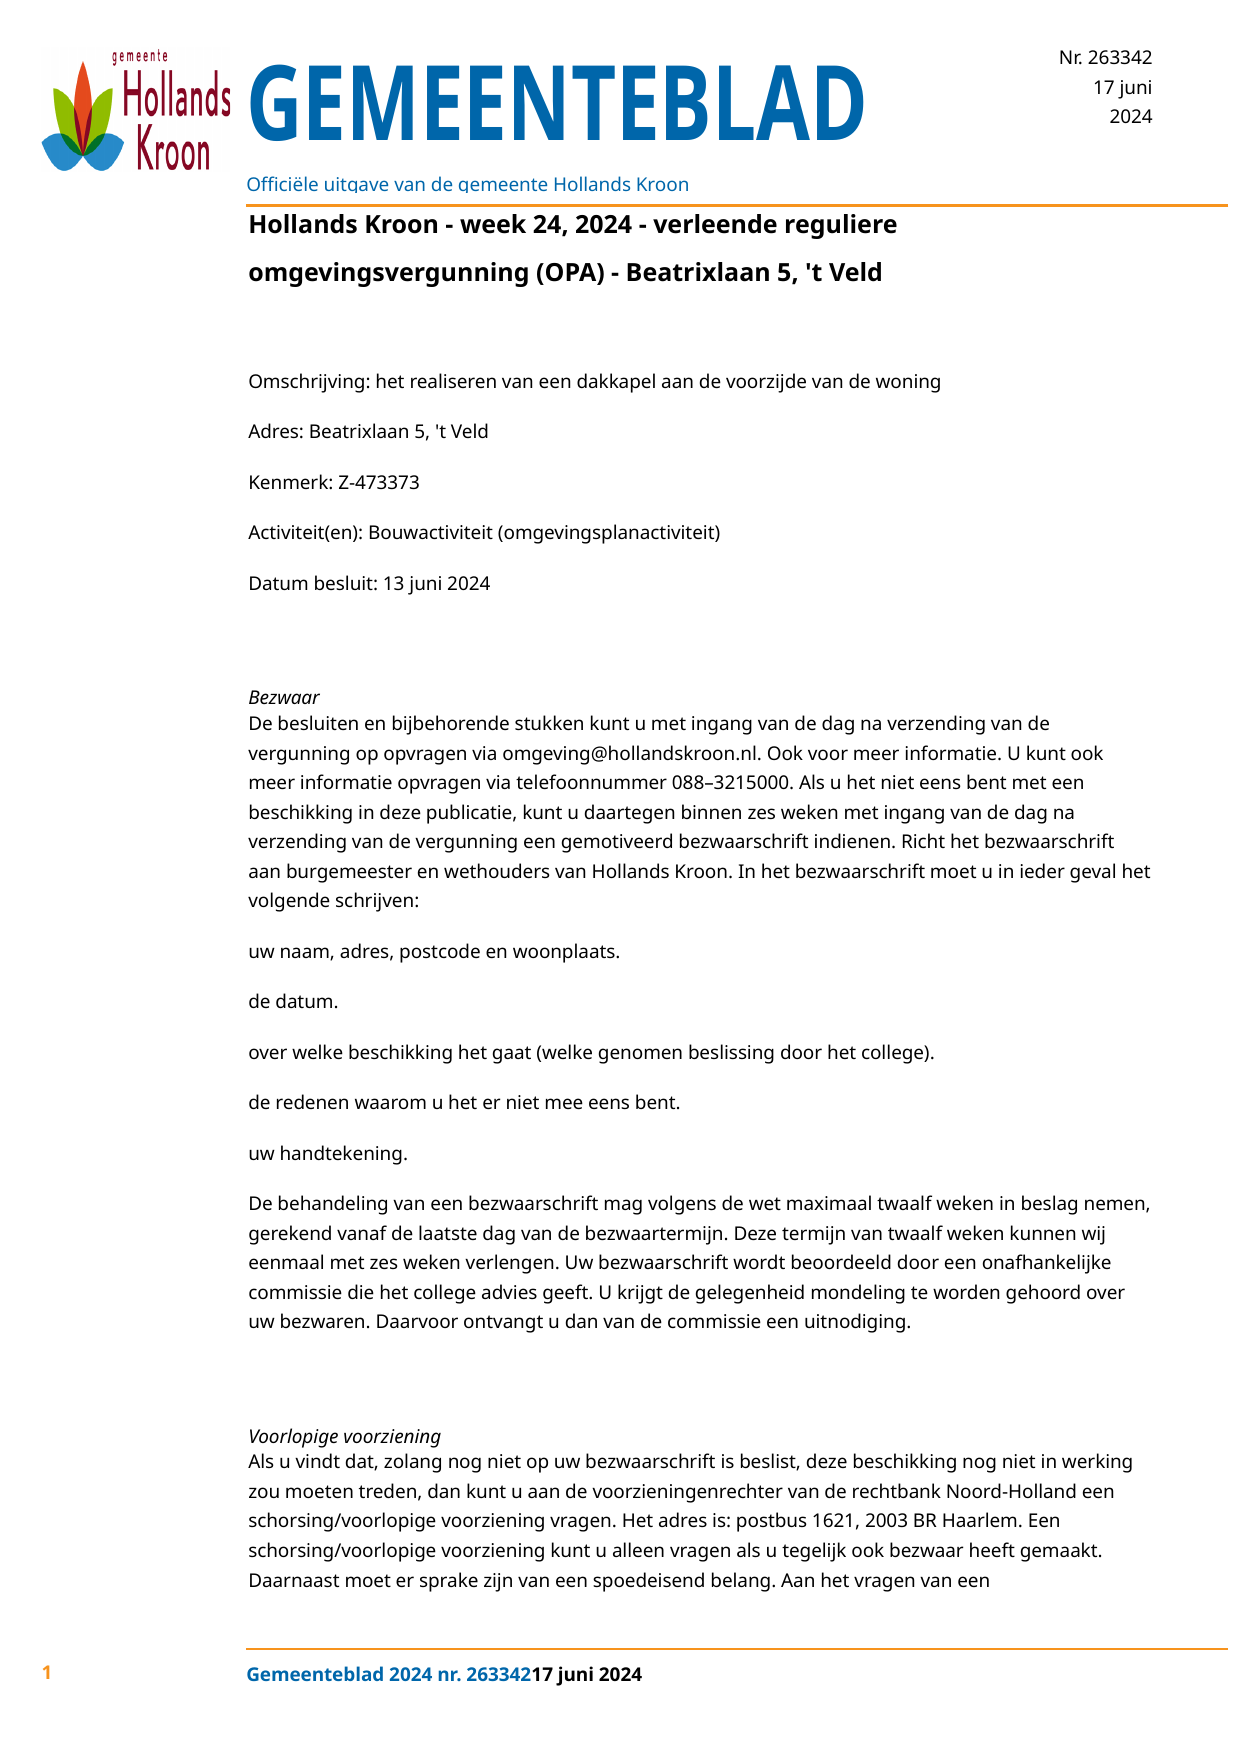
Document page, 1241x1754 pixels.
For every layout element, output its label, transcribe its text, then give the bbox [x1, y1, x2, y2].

text Adres: Beatrixlaan 5, 't Veld [248, 419, 1152, 444]
text Kenmerk: Z-473373 [248, 469, 1152, 495]
text de datum. [248, 988, 1152, 1014]
text De behandeling van een bezwaarschrift mag volgens de wet maximaal twaalf weken in beslag nemen, gerekend vanaf de laatste dag van de bezwaartermijn. Deze termijn van twaalf weken kunnen wij eenmaal met zes weken verlengen. Uw bezwaarschrift wordt beoordeeld door een onafhankelijke commissie die het college advies geeft. U krijgt de gelegenheid mondeling te worden gehoord over uw bezwaren. Daarvoor ontvangt u dan van de commissie een uitnodiging. [248, 1190, 1152, 1334]
text Als u vindt dat, zolang nog niet op uw bezwaarschrift is beslist, deze beschikking nog niet in werking zou moeten treden, dan kunt u aan de voorzieningenrechter van de rechtbank Noord-Holland een schorsing/voorlopige voorziening vragen. Het adres is: postbus 1621, 2003 BR Haarlem. Een schorsing/voorlopige voorziening kunt u alleen vragen als u tegelijk ook bezwaar heeft gemaakt. Daarnaast moet er sprake zijn van een spoedeisend belang. Aan het vragen van een [248, 1448, 1152, 1593]
text Voorlopige voorziening [248, 1423, 1152, 1448]
text Hollands Kroon - week 24, 2024 - verleende reguliere omgevingsvergunning (OPA) - Beatrixlaan 5, 't Veld [248, 207, 1152, 288]
text Omschrijving: het realiseren van een dakkapel aan de voorzijde van de woning [248, 368, 1152, 394]
text De besluiten en bijbehorende stukken kunt u met ingang van de dag na verzending van de vergunning op opvragen via omgeving@hollandskroon.nl. Ook voor meer informatie. U kunt ook meer informatie opvragen via telefoonnummer 088–3215000. Als u het niet eens bent met een beschikking in deze publicatie, kunt u daartegen binnen zes weken met ingang van de dag na verzending van de vergunning een gemotiveerd bezwaarschrift indienen. Richt het bezwaarschrift aan burgemeester en wethouders van Hollands Kroon. In het bezwaarschrift moet u in ieder geval het volgende schrijven: [248, 710, 1152, 913]
picture [41, 47, 231, 172]
text over welke beschikking het gaat (welke genomen beslissing door het college). [248, 1039, 1152, 1064]
text Activiteit(en): Bouwactiviteit (omgevingsplanactiviteit) [248, 519, 1152, 545]
text uw handtekening. [248, 1140, 1152, 1165]
text uw naam, adres, postcode en woonplaats. [248, 938, 1152, 964]
text de redenen waarom u het er niet mee eens bent. [248, 1089, 1152, 1115]
text Datum besluit: 13 juni 2024 [248, 570, 1152, 596]
text Bezwaar [248, 684, 1152, 710]
